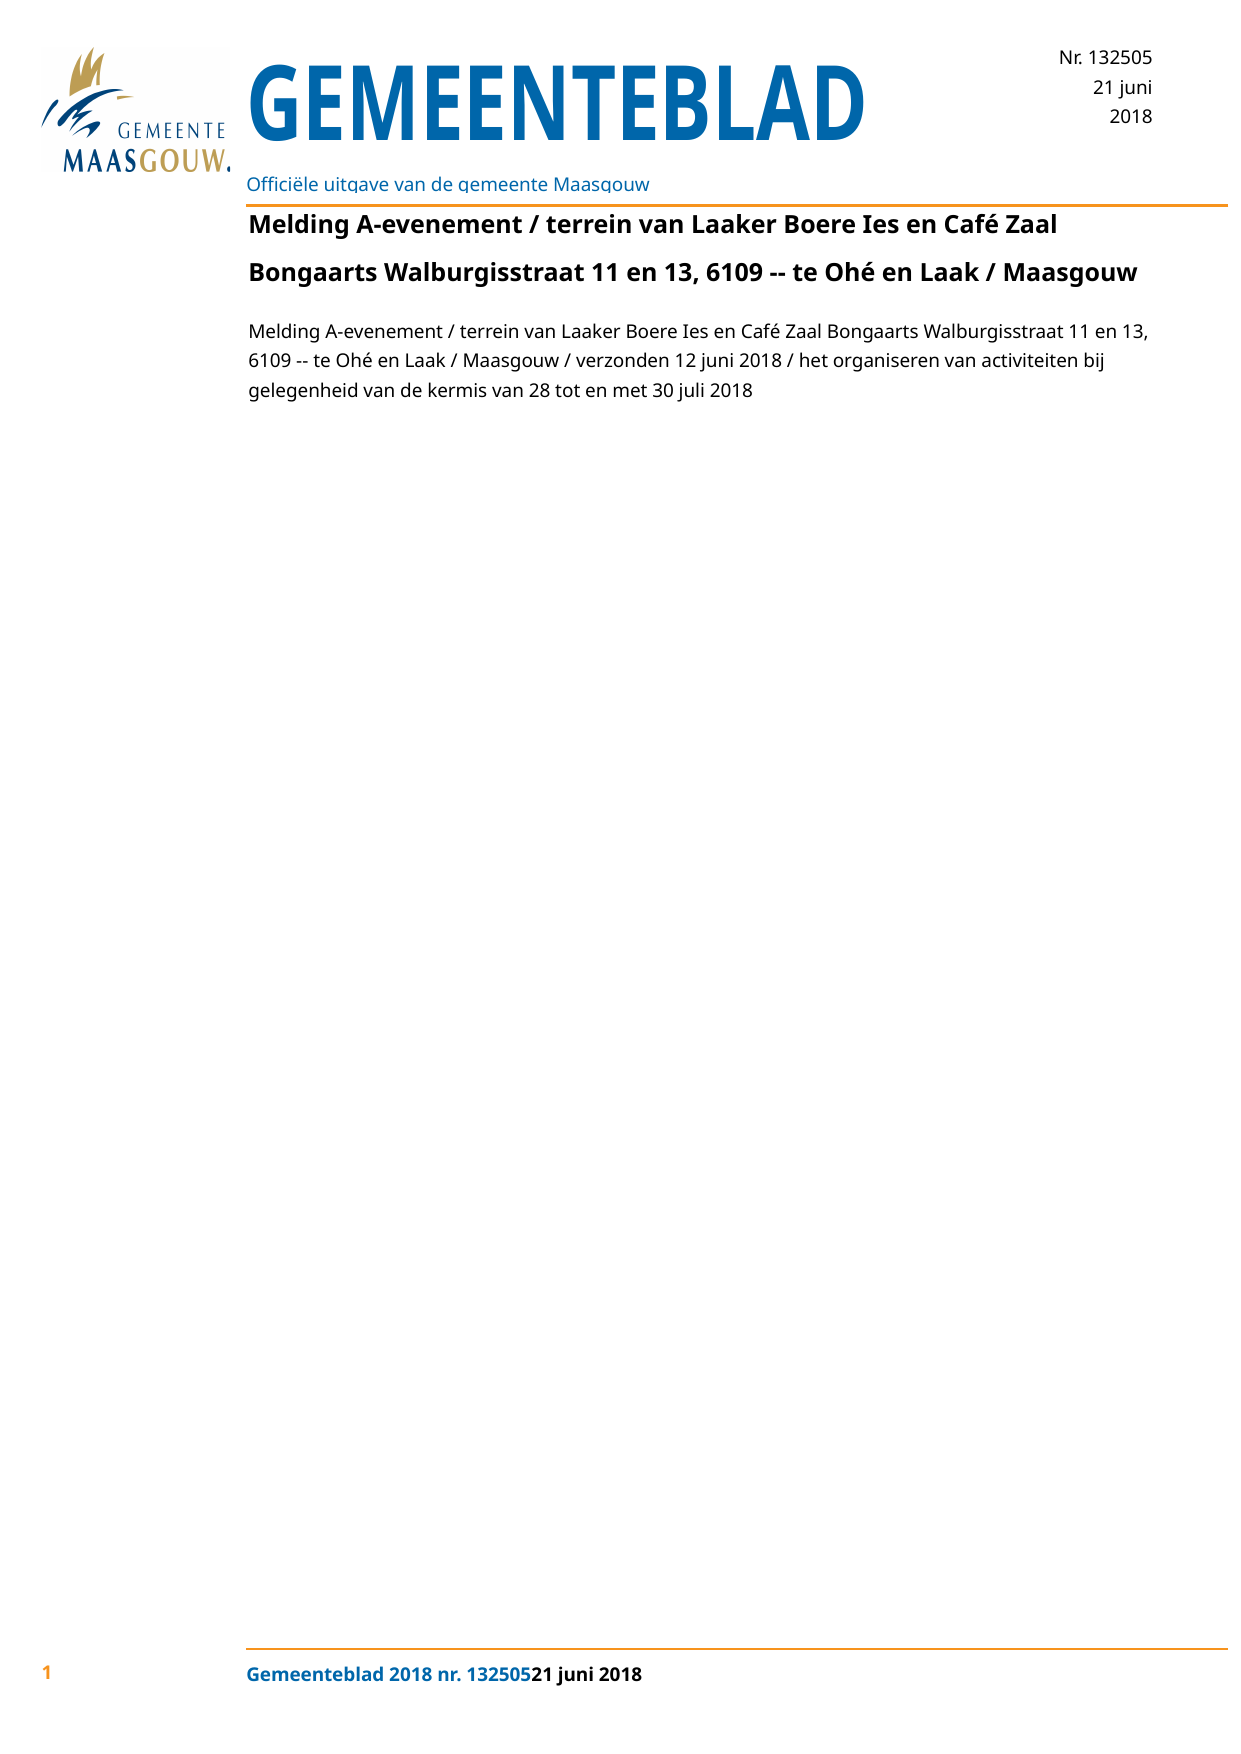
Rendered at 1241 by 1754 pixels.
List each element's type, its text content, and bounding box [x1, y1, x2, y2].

picture [41, 47, 231, 172]
text Melding A-evenement / terrein van Laaker Boere Ies en Café Zaal Bongaarts Walburgisstraat 11 en 13, 6109 -- te Ohé en Laak / Maasgouw [248, 207, 1152, 288]
text Melding A-evenement / terrein van Laaker Boere Ies en Café Zaal Bongaarts Walburgisstraat 11 en 13, 6109 -- te Ohé en Laak / Maasgouw / verzonden 12 juni 2018 / het organiseren van activiteiten bij gelegenheid van de kermis van 28 tot en met 30 juli 2018 [248, 318, 1152, 403]
